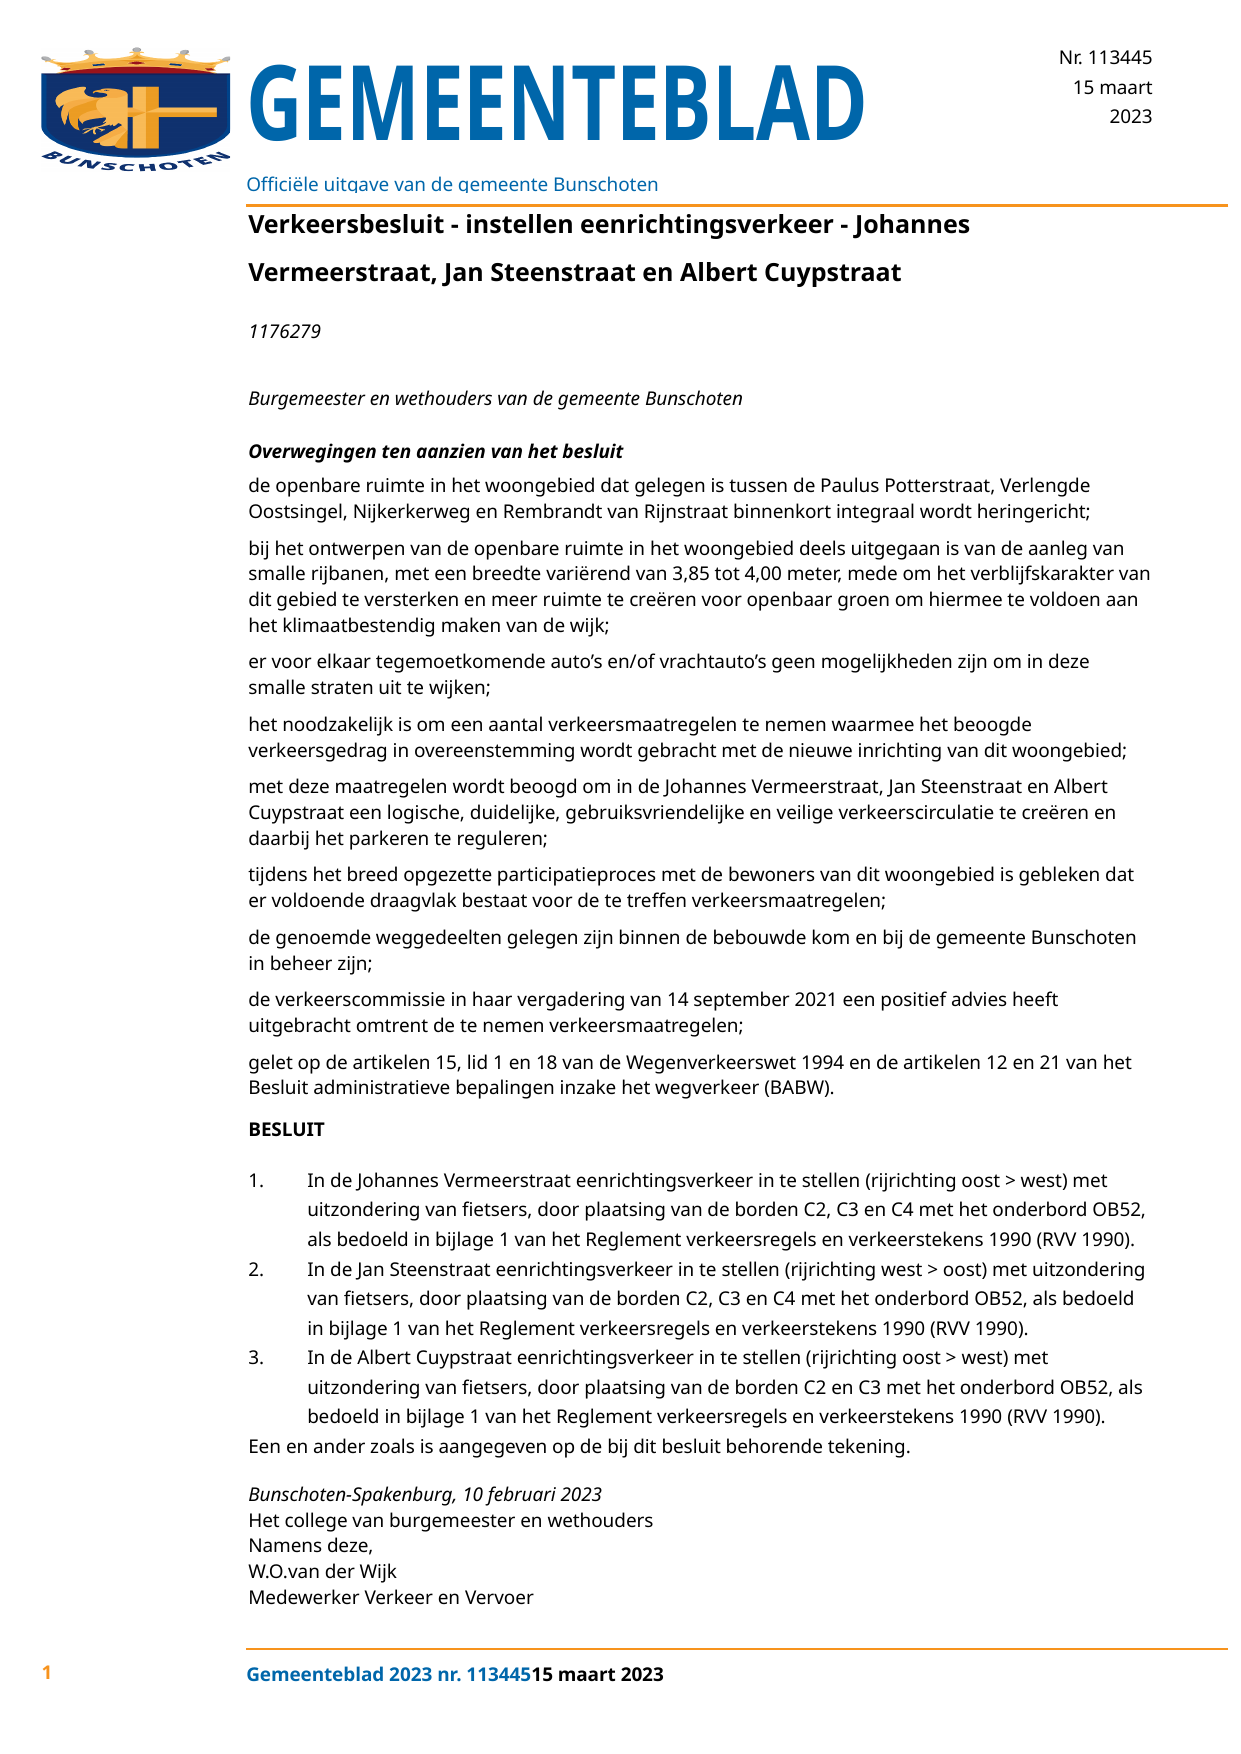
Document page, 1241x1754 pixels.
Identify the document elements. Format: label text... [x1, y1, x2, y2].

text tijdens het breed opgezette participatieproces met de bewoners van dit woongebied is gebleken dat er voldoende draagvlak bestaat voor de te treffen verkeersmaatregelen; [248, 862, 1152, 913]
text gelet op de artikelen 15, lid 1 en 18 van de Wegenverkeerswet 1994 en de artikelen 12 en 21 van het Besluit administratieve bepalingen inzake het wegverkeer (BABW). [248, 1049, 1152, 1100]
text bij het ontwerpen van de openbare ruimte in het woongebied deels uitgegaan is van de aanleg van smalle rijbanen, met een breedte variërend van 3,85 tot 4,00 meter, mede om het verblijfskarakter van dit gebied te versterken en meer ruimte te creëren voor openbaar groen om hiermee te voldoen aan het klimaatbestendig maken van de wijk; [248, 535, 1152, 638]
text Burgemeester en wethouders van de gemeente Bunschoten [248, 386, 1152, 411]
text de genoemde weggedeelten gelegen zijn binnen de bebouwde kom en bij de gemeente Bunschoten in beheer zijn; [248, 924, 1152, 976]
text er voor elkaar tegemoetkomende auto’s en/of vrachtauto’s geen mogelijkheden zijn om in deze smalle straten uit te wijken; [248, 649, 1152, 700]
text met deze maatregelen wordt beoogd om in de Johannes Vermeerstraat, Jan Steenstraat en Albert Cuypstraat een logische, duidelijke, gebruiksvriendelijke en veilige verkeerscirculatie te creëren en daarbij het parkeren te reguleren; [248, 773, 1152, 851]
text Het college van burgemeester en wethouders [248, 1507, 1152, 1532]
text Verkeersbesluit - instellen eenrichtingsverkeer - Johannes Vermeerstraat, Jan Steenstraat en Albert Cuypstraat [248, 207, 1152, 288]
list In de Johannes Vermeerstraat eenrichtingsverkeer in te stellen (rijrichting oost > west) met uitzondering van fietsers, door plaatsing van de borden C2, C3 en C4 met het onderbord OB52, als bedoeld in bijlage 1 van het Reglement verkeersregels en verkeerstekens 1990 (RVV 1990). [248, 1167, 1152, 1252]
picture [41, 47, 231, 172]
text de openbare ruimte in het woongebied dat gelegen is tussen de Paulus Potterstraat, Verlengde Oostsingel, Nijkerkerweg en Rembrandt van Rijnstraat binnenkort integraal wordt heringericht; [248, 472, 1152, 524]
text Overwegingen ten aanzien van het besluit [248, 438, 1152, 464]
text W.O.van der Wijk [248, 1558, 1152, 1584]
text BESLUIT [248, 1117, 1152, 1142]
text Namens deze, [248, 1532, 1152, 1558]
text 1176279 [248, 318, 1152, 344]
text Een en ander zoals is aangegeven op de bij dit besluit behorende tekening. [248, 1433, 1152, 1459]
text de verkeerscommissie in haar vergadering van 14 september 2021 een positief advies heeft uitgebracht omtrent de te nemen verkeersmaatregelen; [248, 986, 1152, 1038]
text het noodzakelijk is om een aantal verkeersmaatregelen te nemen waarmee het beoogde verkeersgedrag in overeenstemming wordt gebracht met de nieuwe inrichting van dit woongebied; [248, 711, 1152, 763]
list In de Albert Cuypstraat eenrichtingsverkeer in te stellen (rijrichting oost > west) met uitzondering van fietsers, door plaatsing van de borden C2 en C3 met het onderbord OB52, als bedoeld in bijlage 1 van het Reglement verkeersregels en verkeerstekens 1990 (RVV 1990). [248, 1344, 1152, 1429]
list In de Jan Steenstraat eenrichtingsverkeer in te stellen (rijrichting west > oost) met uitzondering van fietsers, door plaatsing van de borden C2, C3 en C4 met het onderbord OB52, als bedoeld in bijlage 1 van het Reglement verkeersregels en verkeerstekens 1990 (RVV 1990). [248, 1256, 1152, 1341]
text Medewerker Verkeer en Vervoer [248, 1584, 1152, 1610]
text Bunschoten-Spakenburg, 10 februari 2023 [248, 1481, 1152, 1507]
